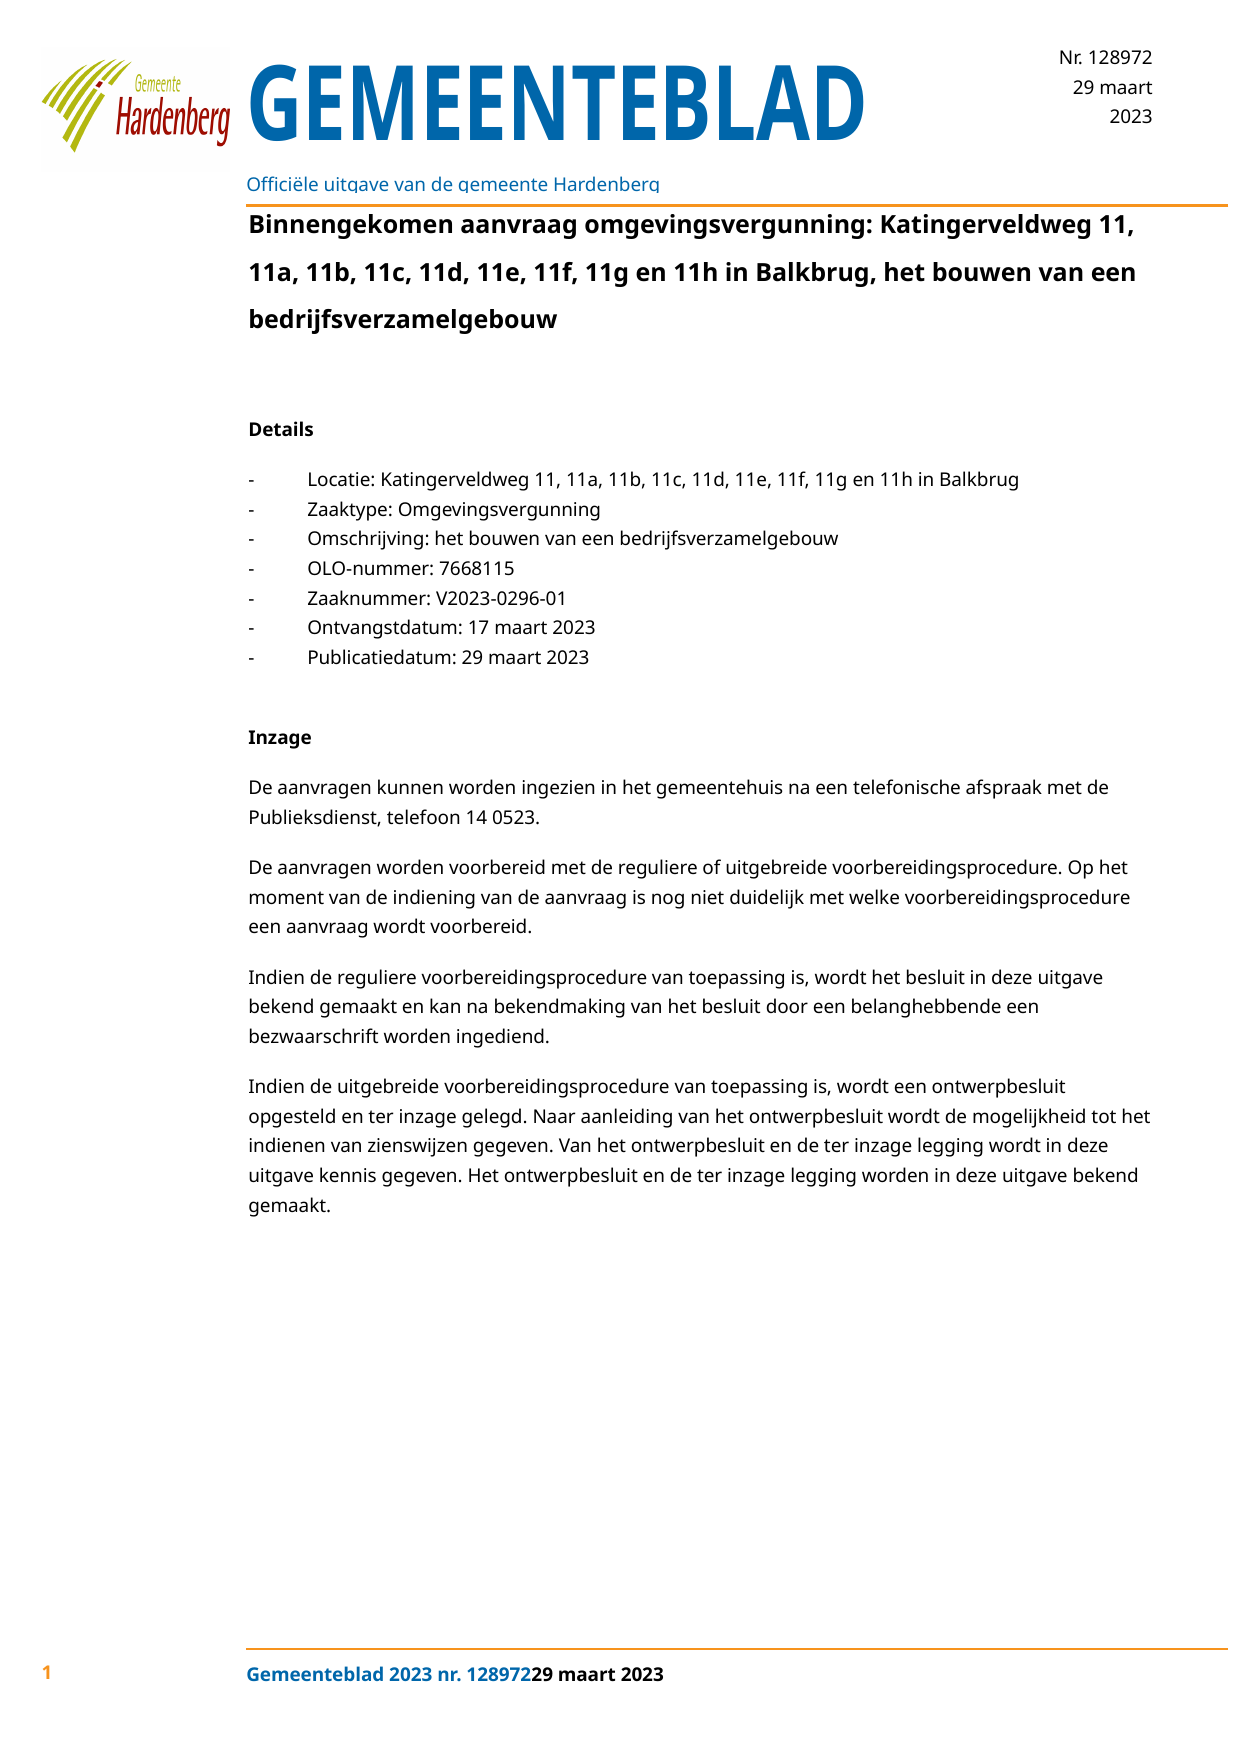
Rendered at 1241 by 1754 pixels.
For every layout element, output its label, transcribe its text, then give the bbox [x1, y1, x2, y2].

text Binnengekomen aanvraag omgevingsvergunning: Katingerveldweg 11, 11a, 11b, 11c, 11d, 11e, 11f, 11g en 11h in Balkbrug, het bouwen van een bedrijfsverzamelgebouw [248, 207, 1152, 336]
text Indien de uitgebreide voorbereidingsprocedure van toepassing is, wordt een ontwerpbesluit opgesteld en ter inzage gelegd. Naar aanleiding van het ontwerpbesluit wordt de mogelijkheid tot het indienen van zienswijzen gegeven. Van het ontwerpbesluit en de ter inzage legging wordt in deze uitgave kennis gegeven. Het ontwerpbesluit en de ter inzage legging worden in deze uitgave bekend gemaakt. [248, 1073, 1152, 1217]
text Indien de reguliere voorbereidingsprocedure van toepassing is, wordt het besluit in deze uitgave bekend gemaakt en kan na bekendmaking van het besluit door een belanghebbende een bezwaarschrift worden ingediend. [248, 964, 1152, 1049]
text De aanvragen worden voorbereid met de reguliere of uitgebreide voorbereidingsprocedure. Op het moment van de indiening van de aanvraag is nog niet duidelijk met welke voorbereidingsprocedure een aanvraag wordt voorbereid. [248, 854, 1152, 939]
list Ontvangstdatum: 17 maart 2023 [248, 614, 1152, 640]
text De aanvragen kunnen worden ingezien in het gemeentehuis na een telefonische afspraak met de Publieksdienst, telefoon 14 0523. [248, 774, 1152, 829]
list OLO-nummer: 7668115 [248, 555, 1152, 581]
list Publicatiedatum: 29 maart 2023 [248, 644, 1152, 669]
list Zaaktype: Omgevingsvergunning [248, 496, 1152, 522]
text Details [248, 416, 1152, 442]
list Zaaknummer: V2023-0296-01 [248, 585, 1152, 610]
list Omschrijving: het bouwen van een bedrijfsverzamelgebouw [248, 526, 1152, 551]
text Inzage [248, 724, 1152, 749]
list Locatie: Katingerveldweg 11, 11a, 11b, 11c, 11d, 11e, 11f, 11g en 11h in Balkbrug [248, 466, 1152, 492]
picture [41, 47, 231, 172]
